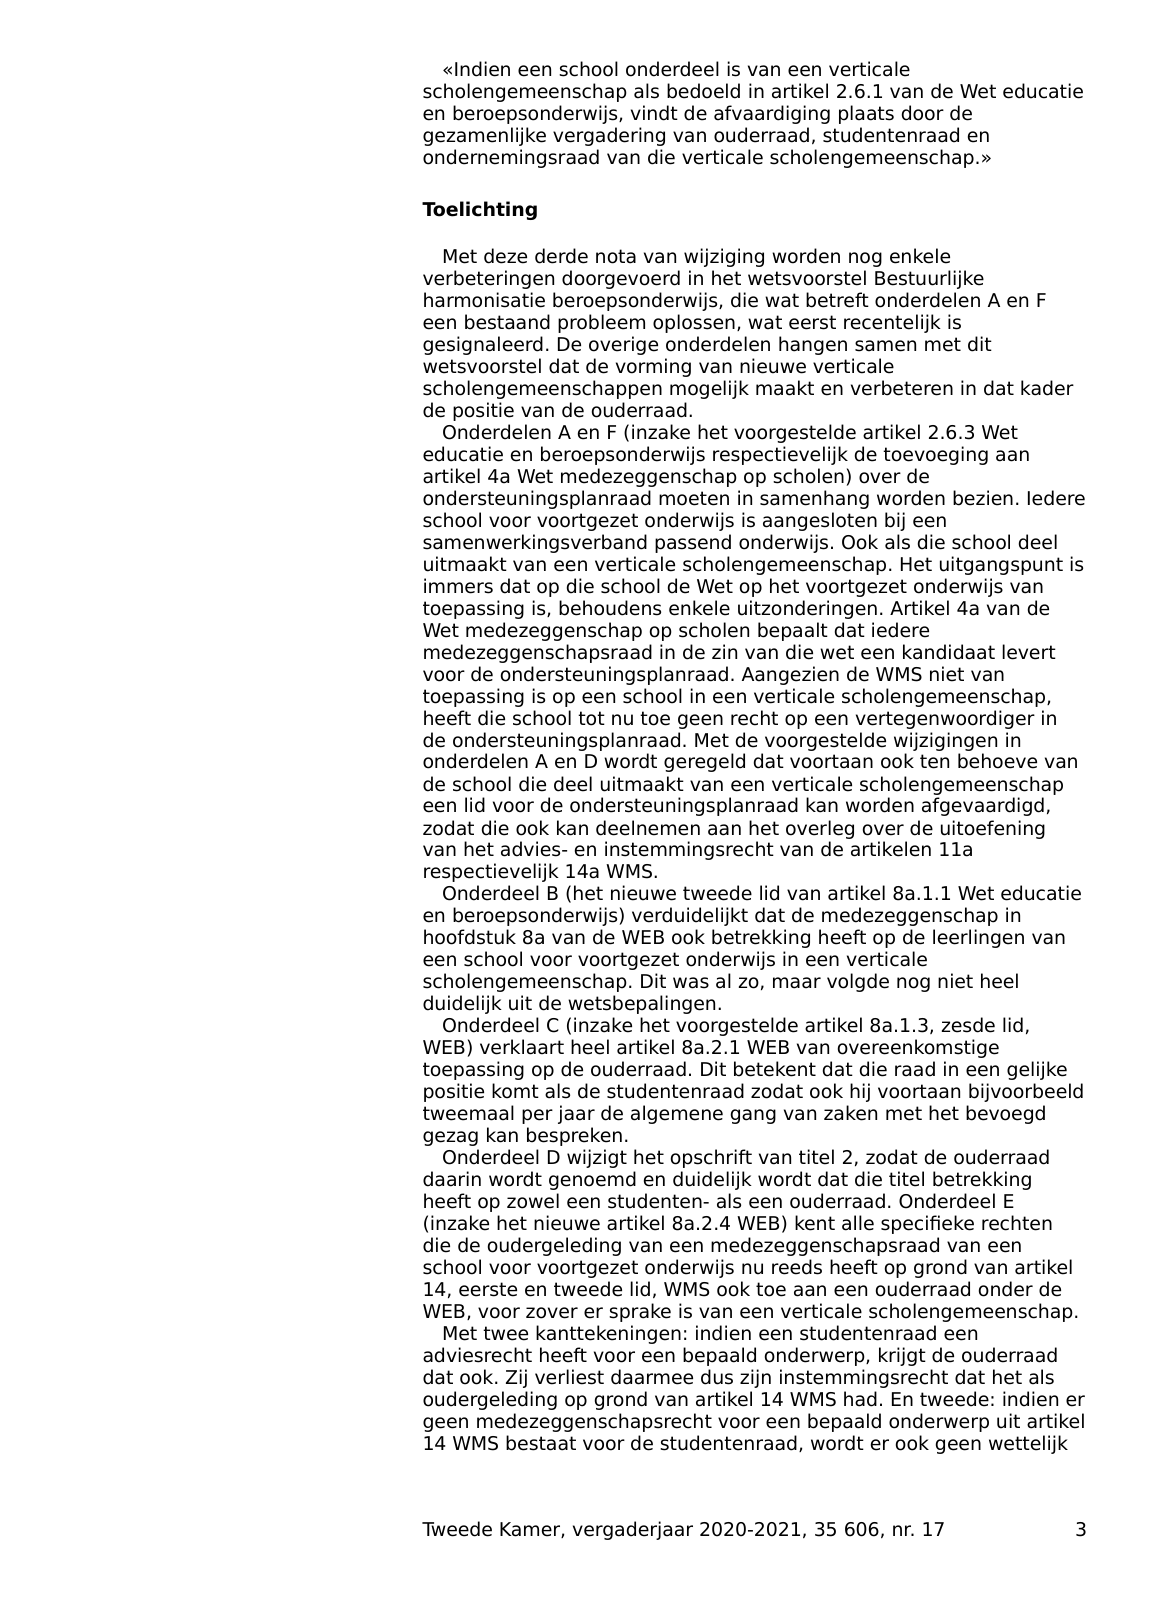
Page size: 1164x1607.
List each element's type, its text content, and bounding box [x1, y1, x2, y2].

text Onderdeel C (inzake het voorgestelde artikel 8a.1.3, zesde lid, WEB) verklaart heel artikel 8a.2.1 WEB van overeenkomstige toepassing op de ouderraad. Dit betekent dat die raad in een gelijke positie komt als de studentenraad zodat ook hij voortaan bijvoorbeeld tweemaal per jaar de algemene gang van zaken met het bevoegd gezag kan bespreken. [422, 1015, 1087, 1147]
text Onderdelen A en F (inzake het voorgestelde artikel 2.6.3 Wet educatie en beroepsonderwijs respectievelijk de toevoeging aan artikel 4a Wet medezeggenschap op scholen) over de ondersteuningsplanraad moeten in samenhang worden bezien. Iedere school voor voortgezet onderwijs is aangesloten bij een samenwerkingsverband passend onderwijs. Ook als die school deel uitmaakt van een verticale scholengemeenschap. Het uitgangspunt is immers dat op die school de Wet op het voortgezet onderwijs van toepassing is, behoudens enkele uitzonderingen. Artikel 4a van de Wet medezeggenschap op scholen bepaalt dat iedere medezeggenschapsraad in de zin van die wet een kandidaat levert voor de ondersteuningsplanraad. Aangezien de WMS niet van toepassing is op een school in een verticale scholengemeenschap, heeft die school tot nu toe geen recht op een vertegenwoordiger in de ondersteuningsplanraad. Met de voorgestelde wijzigingen in onderdelen A en D wordt geregeld dat voortaan ook ten behoeve van de school die deel uitmaakt van een verticale scholengemeenschap een lid voor de ondersteuningsplanraad kan worden afgevaardigd, zodat die ook kan deelnemen aan het overleg over de uitoefening van het advies- en instemmingsrecht van de artikelen 11a respectievelijk 14a WMS. [422, 422, 1087, 883]
text Onderdeel B (het nieuwe tweede lid van artikel 8a.1.1 Wet educatie en beroepsonderwijs) verduidelijkt dat de medezeggenschap in hoofdstuk 8a van de WEB ook betrekking heeft op de leerlingen van een school voor voortgezet onderwijs in een verticale scholengemeenschap. Dit was al zo, maar volgde nog niet heel duidelijk uit de wetsbepalingen. [422, 883, 1087, 1015]
text Met twee kanttekeningen: indien een studentenraad een adviesrecht heeft voor een bepaald onderwerp, krijgt de ouderraad dat ook. Zij verliest daarmee dus zijn instemmingsrecht dat het als oudergeleding op grond van artikel 14 WMS had. En tweede: indien er geen medezeggenschapsrecht voor een bepaald onderwerp uit artikel 14 WMS bestaat voor de studentenraad, wordt er ook geen wettelijk [422, 1323, 1087, 1455]
text Met deze derde nota van wijziging worden nog enkele verbeteringen doorgevoerd in het wetsvoorstel Bestuurlijke harmonisatie beroepsonderwijs, die wat betreft onderdelen A en F een bestaand probleem oplossen, wat eerst recentelijk is gesignaleerd. De overige onderdelen hangen samen met dit wetsvoorstel dat de vorming van nieuwe verticale scholengemeenschappen mogelijk maakt en verbeteren in dat kader de positie van de ouderraad. [422, 246, 1087, 422]
text «Indien een school onderdeel is van een verticale scholengemeenschap als bedoeld in artikel 2.6.1 van de Wet educatie en beroepsonderwijs, vindt de afvaardiging plaats door de gezamenlijke vergadering van ouderraad, studentenraad en ondernemingsraad van die verticale scholengemeenschap.» [422, 59, 1087, 169]
text Onderdeel D wijzigt het opschrift van titel 2, zodat de ouderraad daarin wordt genoemd en duidelijk wordt dat die titel betrekking heeft op zowel een studenten- als een ouderraad. Onderdeel E (inzake het nieuwe artikel 8a.2.4 WEB) kent alle specifieke rechten die de oudergeleding van een medezeggenschapsraad van een school voor voortgezet onderwijs nu reeds heeft op grond van artikel 14, eerste en tweede lid, WMS ook toe aan een ouderraad onder de WEB, voor zover er sprake is van een verticale scholengemeenschap. [422, 1147, 1087, 1323]
subtitle Toelichting [422, 199, 1087, 221]
